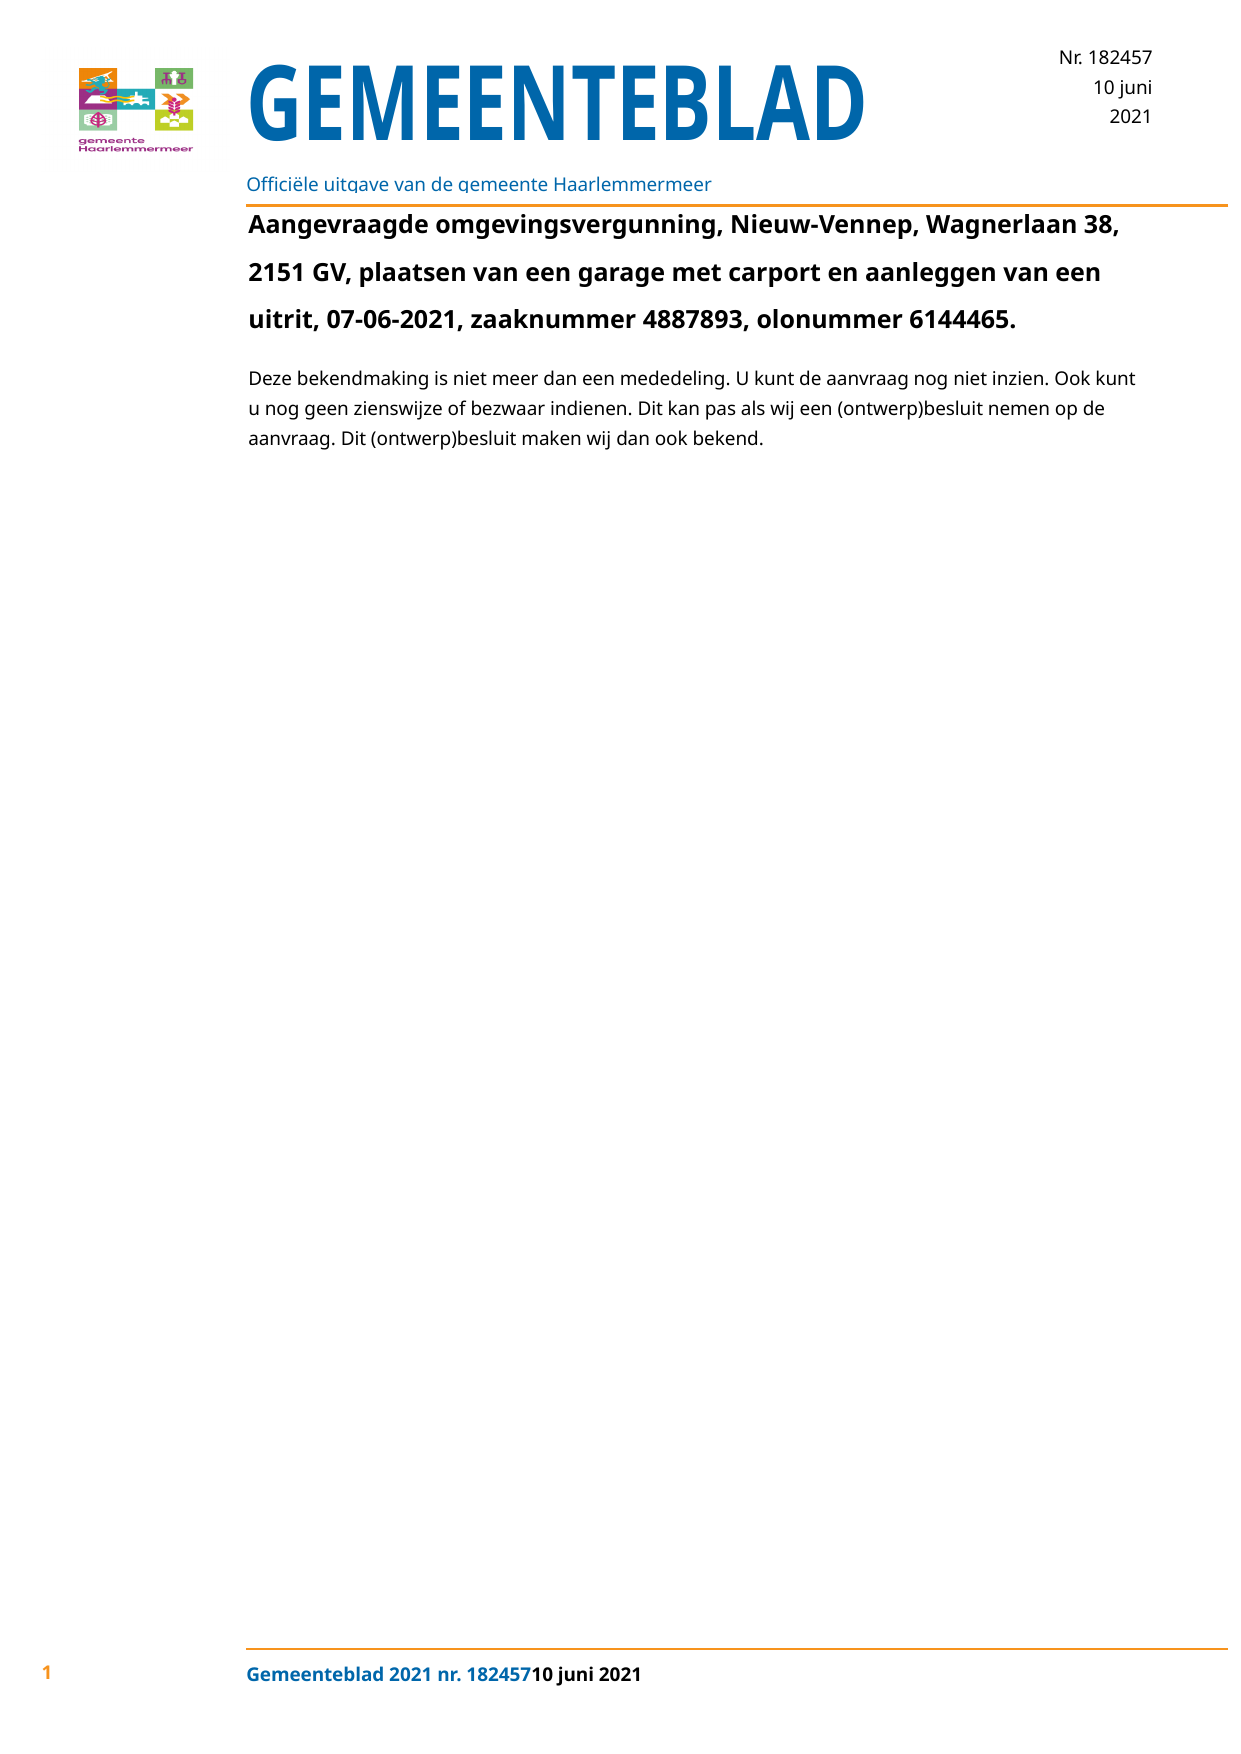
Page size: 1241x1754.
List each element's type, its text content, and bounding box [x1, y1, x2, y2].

picture [41, 47, 231, 172]
text Aangevraagde omgevingsvergunning, Nieuw-Vennep, Wagnerlaan 38, 2151 GV, plaatsen van een garage met carport en aanleggen van een uitrit, 07-06-2021, zaaknummer 4887893, olonummer 6144465. [248, 207, 1152, 336]
text Deze bekendmaking is niet meer dan een mededeling. U kunt de aanvraag nog niet inzien. Ook kunt u nog geen zienswijze of bezwaar indienen. Dit kan pas als wij een (ontwerp)besluit nemen op de aanvraag. Dit (ontwerp)besluit maken wij dan ook bekend. [248, 366, 1152, 450]
